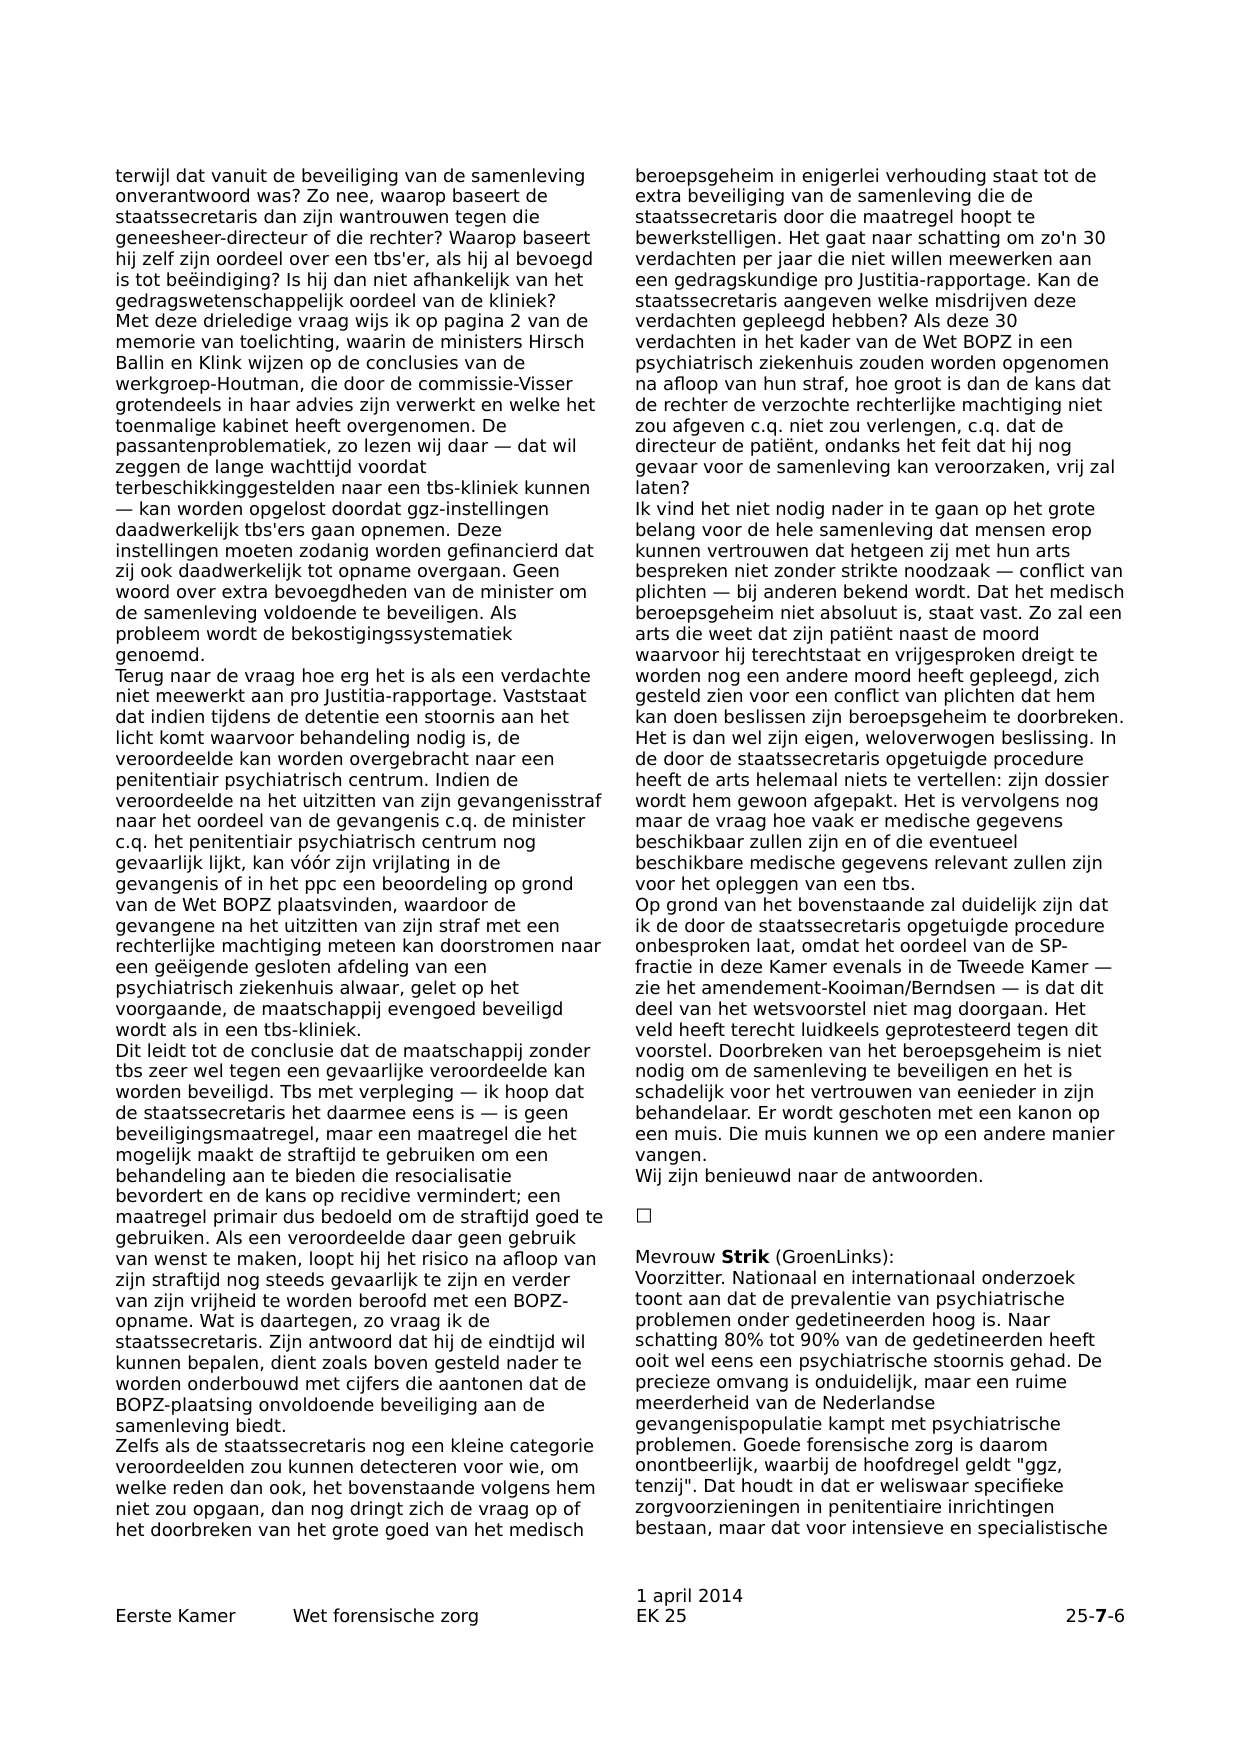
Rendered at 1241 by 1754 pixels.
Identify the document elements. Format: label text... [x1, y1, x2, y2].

text Met deze drieledige vraag wijs ik op pagina 2 van de memorie van toelichting, waarin de ministers Hirsch Ballin en Klink wijzen op de conclusies van de werkgroep-Houtman, die door de commissie-Visser grotendeels in haar advies zijn verwerkt en welke het toenmalige kabinet heeft overgenomen. De passantenproblematiek, zo lezen wij daar — dat wil zeggen de lange wachttijd voordat terbeschikkinggestelden naar een tbs-kliniek kunnen — kan worden opgelost doordat ggz-instellingen daadwerkelijk tbs'ers gaan opnemen. Deze instellingen moeten zodanig worden gefinancierd dat zij ook daadwerkelijk tot opname overgaan. Geen woord over extra bevoegdheden van de minister om de samenleving voldoende te beveiligen. Als probleem wordt de bekostigingssystematiek genoemd. [115, 311, 605, 665]
text terwijl dat vanuit de beveiliging van de samenleving onverantwoord was? Zo nee, waarop baseert de staatssecretaris dan zijn wantrouwen tegen die geneesheer-directeur of die rechter? Waarop baseert hij zelf zijn oordeel over een tbs'er, als hij al bevoegd is tot beëindiging? Is hij dan niet afhankelijk van het gedragswetenschappelijk oordeel van de kliniek? [115, 165, 605, 311]
text Wij zijn benieuwd naar de antwoorden. [635, 1165, 1125, 1186]
text Ik vind het niet nodig nader in te gaan op het grote belang voor de hele samenleving dat mensen erop kunnen vertrouwen dat hetgeen zij met hun arts bespreken niet zonder strikte noodzaak — conflict van plichten — bij anderen bekend wordt. Dat het medisch beroepsgeheim niet absoluut is, staat vast. Zo zal een arts die weet dat zijn patiënt naast de moord waarvoor hij terechtstaat en vrijgesproken dreigt te worden nog een andere moord heeft gepleegd, zich gesteld zien voor een conflict van plichten dat hem kan doen beslissen zijn beroepsgeheim te doorbreken. Het is dan wel zijn eigen, weloverwogen beslissing. In de door de staatssecretaris opgetuigde procedure heeft de arts helemaal niets te vertellen: zijn dossier wordt hem gewoon afgepakt. Het is vervolgens nog maar de vraag hoe vaak er medische gegevens beschikbaar zullen zijn en of die eventueel beschikbare medische gegevens relevant zullen zijn voor het opleggen van een tbs. [635, 499, 1125, 894]
text Terug naar de vraag hoe erg het is als een verdachte niet meewerkt aan pro Justitia-rapportage. Vaststaat dat indien tijdens de detentie een stoornis aan het licht komt waarvoor behandeling nodig is, de veroordeelde kan worden overgebracht naar een penitentiair psychiatrisch centrum. Indien de veroordeelde na het uitzitten van zijn gevangenisstraf naar het oordeel van de gevangenis c.q. de minister c.q. het penitentiair psychiatrisch centrum nog gevaarlijk lijkt, kan vóór zijn vrijlating in de gevangenis of in het ppc een beoordeling op grond van de Wet BOPZ plaatsvinden, waardoor de gevangene na het uitzitten van zijn straf met een rechterlijke machtiging meteen kan doorstromen naar een geëigende gesloten afdeling van een psychiatrisch ziekenhuis alwaar, gelet op het voorgaande, de maatschappij evengoed beveiligd wordt als in een tbs-kliniek. [115, 665, 605, 1040]
text Mevrouw Strik (GroenLinks): [635, 1247, 1125, 1268]
text Op grond van het bovenstaande zal duidelijk zijn dat ik de door de staatssecretaris opgetuigde procedure onbesproken laat, omdat het oordeel van de SP-fractie in deze Kamer evenals in de Tweede Kamer — zie het amendement-Kooiman/Berndsen — is dat dit deel van het wetsvoorstel niet mag doorgaan. Het veld heeft terecht luidkeels geprotesteerd tegen dit voorstel. Doorbreken van het beroepsgeheim is niet nodig om de samenleving te beveiligen en het is schadelijk voor het vertrouwen van eenieder in zijn behandelaar. Er wordt geschoten met een kanon op een muis. Die muis kunnen we op een andere manier vangen. [635, 894, 1125, 1165]
text Dit leidt tot de conclusie dat de maatschappij zonder tbs zeer wel tegen een gevaarlijke veroordeelde kan worden beveiligd. Tbs met verpleging — ik hoop dat de staatssecretaris het daarmee eens is — is geen beveiligingsmaatregel, maar een maatregel die het mogelijk maakt de straftijd te gebruiken om een behandeling aan te bieden die resocialisatie bevordert en de kans op recidive vermindert; een maatregel primair dus bedoeld om de straftijd goed te gebruiken. Als een veroordeelde daar geen gebruik van wenst te maken, loopt hij het risico na afloop van zijn straftijd nog steeds gevaarlijk te zijn en verder van zijn vrijheid te worden beroofd met een BOPZ-opname. Wat is daartegen, zo vraag ik de staatssecretaris. Zijn antwoord dat hij de eindtijd wil kunnen bepalen, dient zoals boven gesteld nader te worden onderbouwd met cijfers die aantonen dat de BOPZ-plaatsing onvoldoende beveiliging aan de samenleving biedt. [115, 1040, 605, 1436]
text beroepsgeheim in enigerlei verhouding staat tot de extra beveiliging van de samenleving die de staatssecretaris door die maatregel hoopt te bewerkstelligen. Het gaat naar schatting om zo'n 30 verdachten per jaar die niet willen meewerken aan een gedragskundige pro Justitia-rapportage. Kan de staatssecretaris aangeven welke misdrijven deze verdachten gepleegd hebben? Als deze 30 verdachten in het kader van de Wet BOPZ in een psychiatrisch ziekenhuis zouden worden opgenomen na afloop van hun straf, hoe groot is dan de kans dat de rechter de verzochte rechterlijke machtiging niet zou afgeven c.q. niet zou verlengen, c.q. dat de directeur de patiënt, ondanks het feit dat hij nog gevaar voor de samenleving kan veroorzaken, vrij zal laten? [635, 165, 1125, 499]
text Voorzitter. Nationaal en internationaal onderzoek toont aan dat de prevalentie van psychiatrische problemen onder gedetineerden hoog is. Naar schatting 80% tot 90% van de gedetineerden heeft ooit wel eens een psychiatrische stoornis gehad. De precieze omvang is onduidelijk, maar een ruime meerderheid van de Nederlandse gevangenispopulatie kampt met psychiatrische problemen. Goede forensische zorg is daarom onontbeerlijk, waarbij de hoofdregel geldt "ggz, tenzij". Dat houdt in dat er weliswaar specifieke zorgvoorzieningen in penitentiaire inrichtingen bestaan, maar dat voor intensieve en specialistische [635, 1268, 1125, 1538]
text Zelfs als de staatssecretaris nog een kleine categorie veroordeelden zou kunnen detecteren voor wie, om welke reden dan ook, het bovenstaande volgens hem niet zou opgaan, dan nog dringt zich de vraag op of het doorbreken van het grote goed van het medisch [115, 1436, 605, 1540]
text ⬜ [635, 1206, 1125, 1227]
